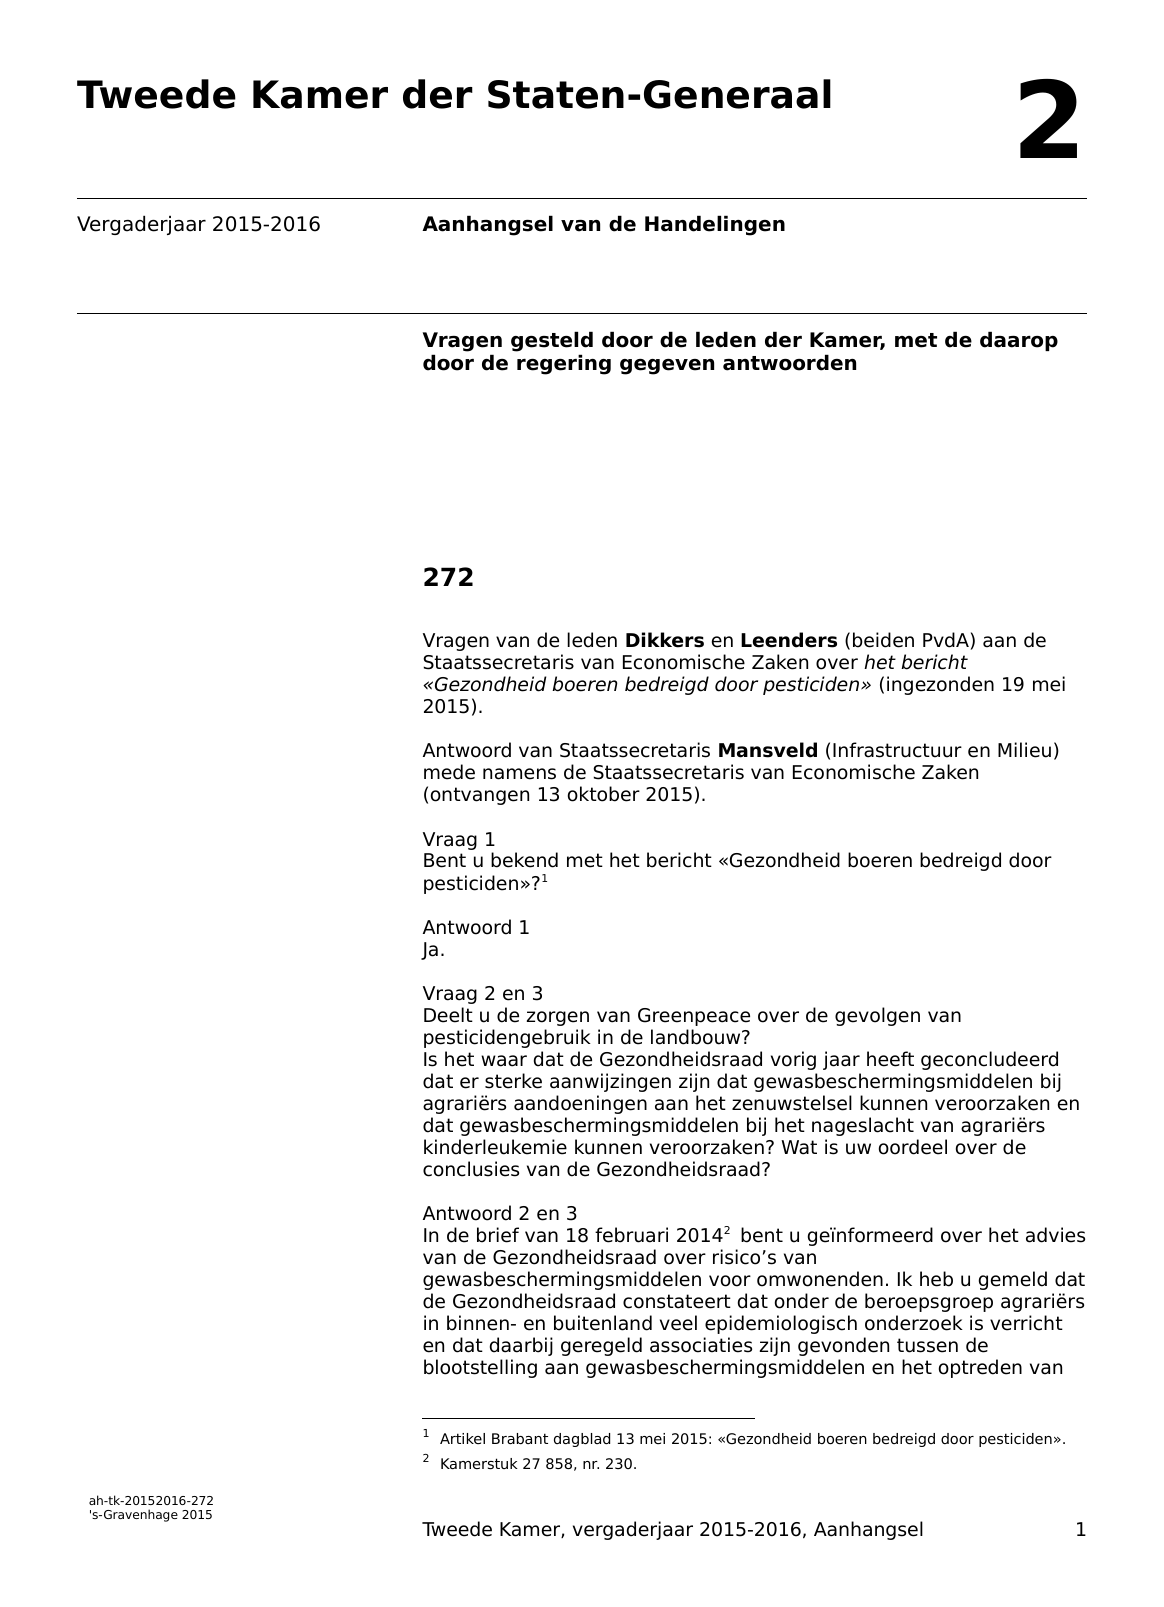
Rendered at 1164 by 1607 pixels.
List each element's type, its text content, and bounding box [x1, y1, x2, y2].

text Antwoord 2 en 3 [422, 1203, 1087, 1225]
table_cell Aanhangsel van de Handelingen [422, 199, 1087, 313]
table_cell Vergaderjaar 2015-2016 [77, 199, 422, 313]
text Antwoord van Staatssecretaris Mansveld (Infrastructuur en Milieu) mede namens de Staatssecretaris van Economische Zaken (ontvangen 13 oktober 2015). [422, 740, 1087, 806]
table_header Tweede Kamer der Staten-Generaal [77, 59, 886, 198]
text ah-tk-20152016-272 [88, 1494, 323, 1508]
text Antwoord 1 [422, 917, 1087, 938]
text In de brief van 18 februari 2014 bent u geïnformeerd over het advies van de Gezondheidsraad over risico’s van gewasbeschermingsmiddelen voor omwonenden. Ik heb u gemeld dat de Gezondheidsraad constateert dat onder de beroepsgroep agrariërs in binnen- en buitenland veel epidemiologisch onderzoek is verricht en dat daarbij geregeld associaties zijn gevonden tussen de blootstelling aan gewasbeschermingsmiddelen en het optreden van [422, 1225, 1087, 1378]
text Artikel Brabant dagblad 13 mei 2015: «Gezondheid boeren bedreigd door pesticiden». [422, 1427, 1087, 1449]
table_cell [77, 314, 422, 375]
text Vragen van de leden Dikkers en Leenders (beiden PvdA) aan de Staatssecretaris van Economische Zaken over het bericht «Gezondheid boeren bedreigd door pesticiden» (ingezonden 19 mei 2015). [422, 630, 1087, 718]
text 272 [422, 563, 1087, 592]
text Ja. [422, 938, 1087, 961]
text Vraag 2 en 3 [422, 983, 1087, 1005]
table_cell Vragen gesteld door de leden der Kamer, met de daarop door de regering gegeven antwoorden [422, 314, 1087, 375]
text Is het waar dat de Gezondheidsraad vorig jaar heeft geconcludeerd dat er sterke aanwijzingen zijn dat gewasbeschermingsmiddelen bij agrariërs aandoeningen aan het zenuwstelsel kunnen veroorzaken en dat gewasbeschermingsmiddelen bij het nageslacht van agrariërs kinderleukemie kunnen veroorzaken? Wat is uw oordeel over de conclusies van de Gezondheidsraad? [422, 1049, 1087, 1181]
text Kamerstuk 27 858, nr. 230. [422, 1452, 1087, 1474]
table_header 2 [886, 59, 1087, 198]
text 's-Gravenhage 2015 [88, 1508, 323, 1522]
text Vraag 1 [422, 828, 1087, 850]
text Bent u bekend met het bericht «Gezondheid boeren bedreigd door pesticiden»? [422, 850, 1087, 894]
text Deelt u de zorgen van Greenpeace over de gevolgen van pesticidengebruik in de landbouw? [422, 1005, 1087, 1049]
